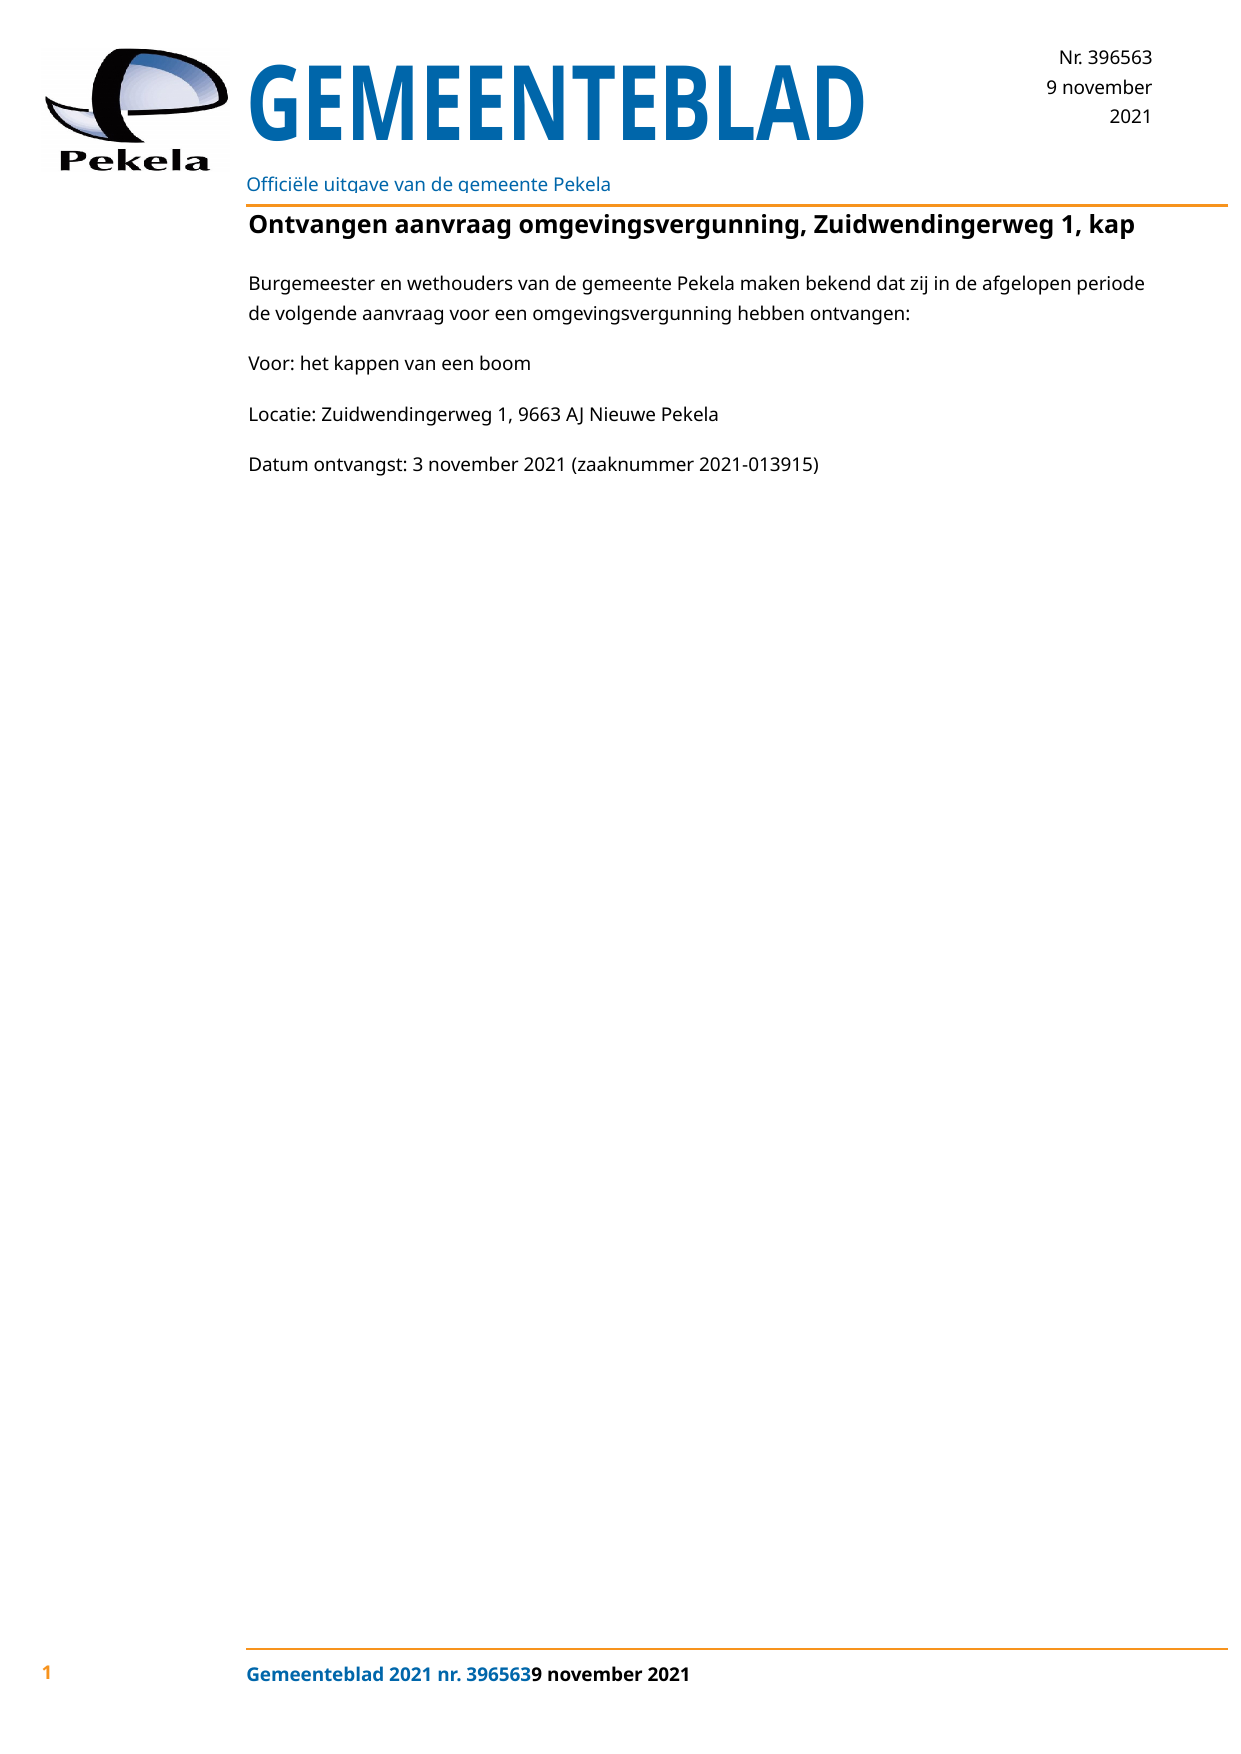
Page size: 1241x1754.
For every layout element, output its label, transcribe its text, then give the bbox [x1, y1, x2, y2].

text Burgemeester en wethouders van de gemeente Pekela maken bekend dat zij in de afgelopen periode de volgende aanvraag voor een omgevingsvergunning hebben ontvangen: [248, 270, 1152, 326]
text Datum ontvangst: 3 november 2021 (zaaknummer 2021-013915) [248, 451, 1152, 477]
picture [41, 47, 231, 172]
text Locatie: Zuidwendingerweg 1, 9663 AJ Nieuwe Pekela [248, 401, 1152, 426]
text Voor: het kappen van een boom [248, 350, 1152, 376]
text Ontvangen aanvraag omgevingsvergunning, Zuidwendingerweg 1, kap [248, 207, 1152, 241]
